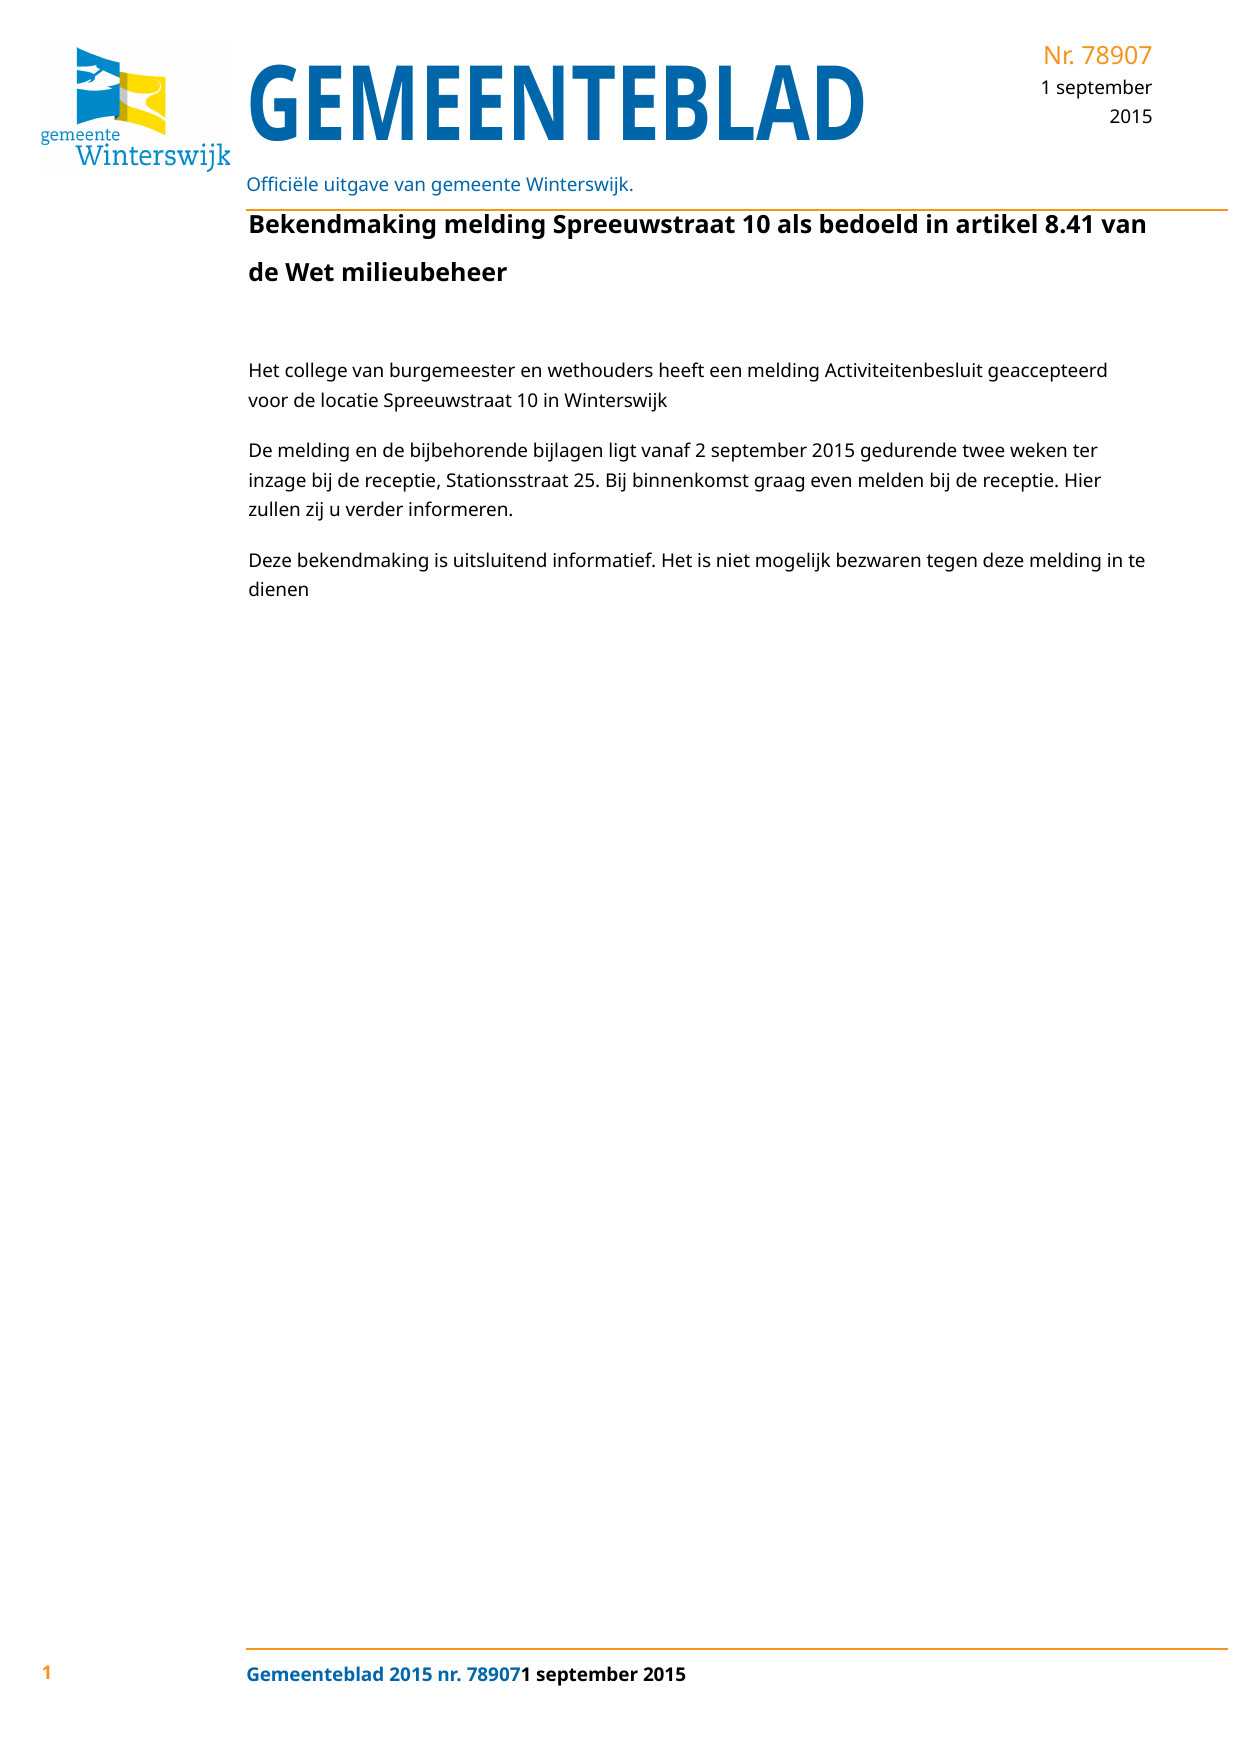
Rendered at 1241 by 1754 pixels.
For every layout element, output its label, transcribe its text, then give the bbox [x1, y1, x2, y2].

text Deze bekendmaking is uitsluitend informatief. Het is niet mogelijk bezwaren tegen deze melding in te dienen [248, 547, 1152, 602]
text Bekendmaking melding Spreeuwstraat 10 als bedoeld in artikel 8.41 van de Wet milieubeheer [248, 211, 1152, 288]
text Het college van burgemeester en wethouders heeft een melding Activiteitenbesluit geaccepteerd voor de locatie Spreeuwstraat 10 in Winterswijk [248, 357, 1152, 412]
picture [225, 153, 231, 162]
picture [41, 47, 231, 172]
text De melding en de bijbehorende bijlagen ligt vanaf 2 september 2015 gedurende twee weken ter inzage bij de receptie, Stationsstraat 25. Bij binnenkomst graag even melden bij de receptie. Hier zullen zij u verder informeren. [248, 437, 1152, 522]
